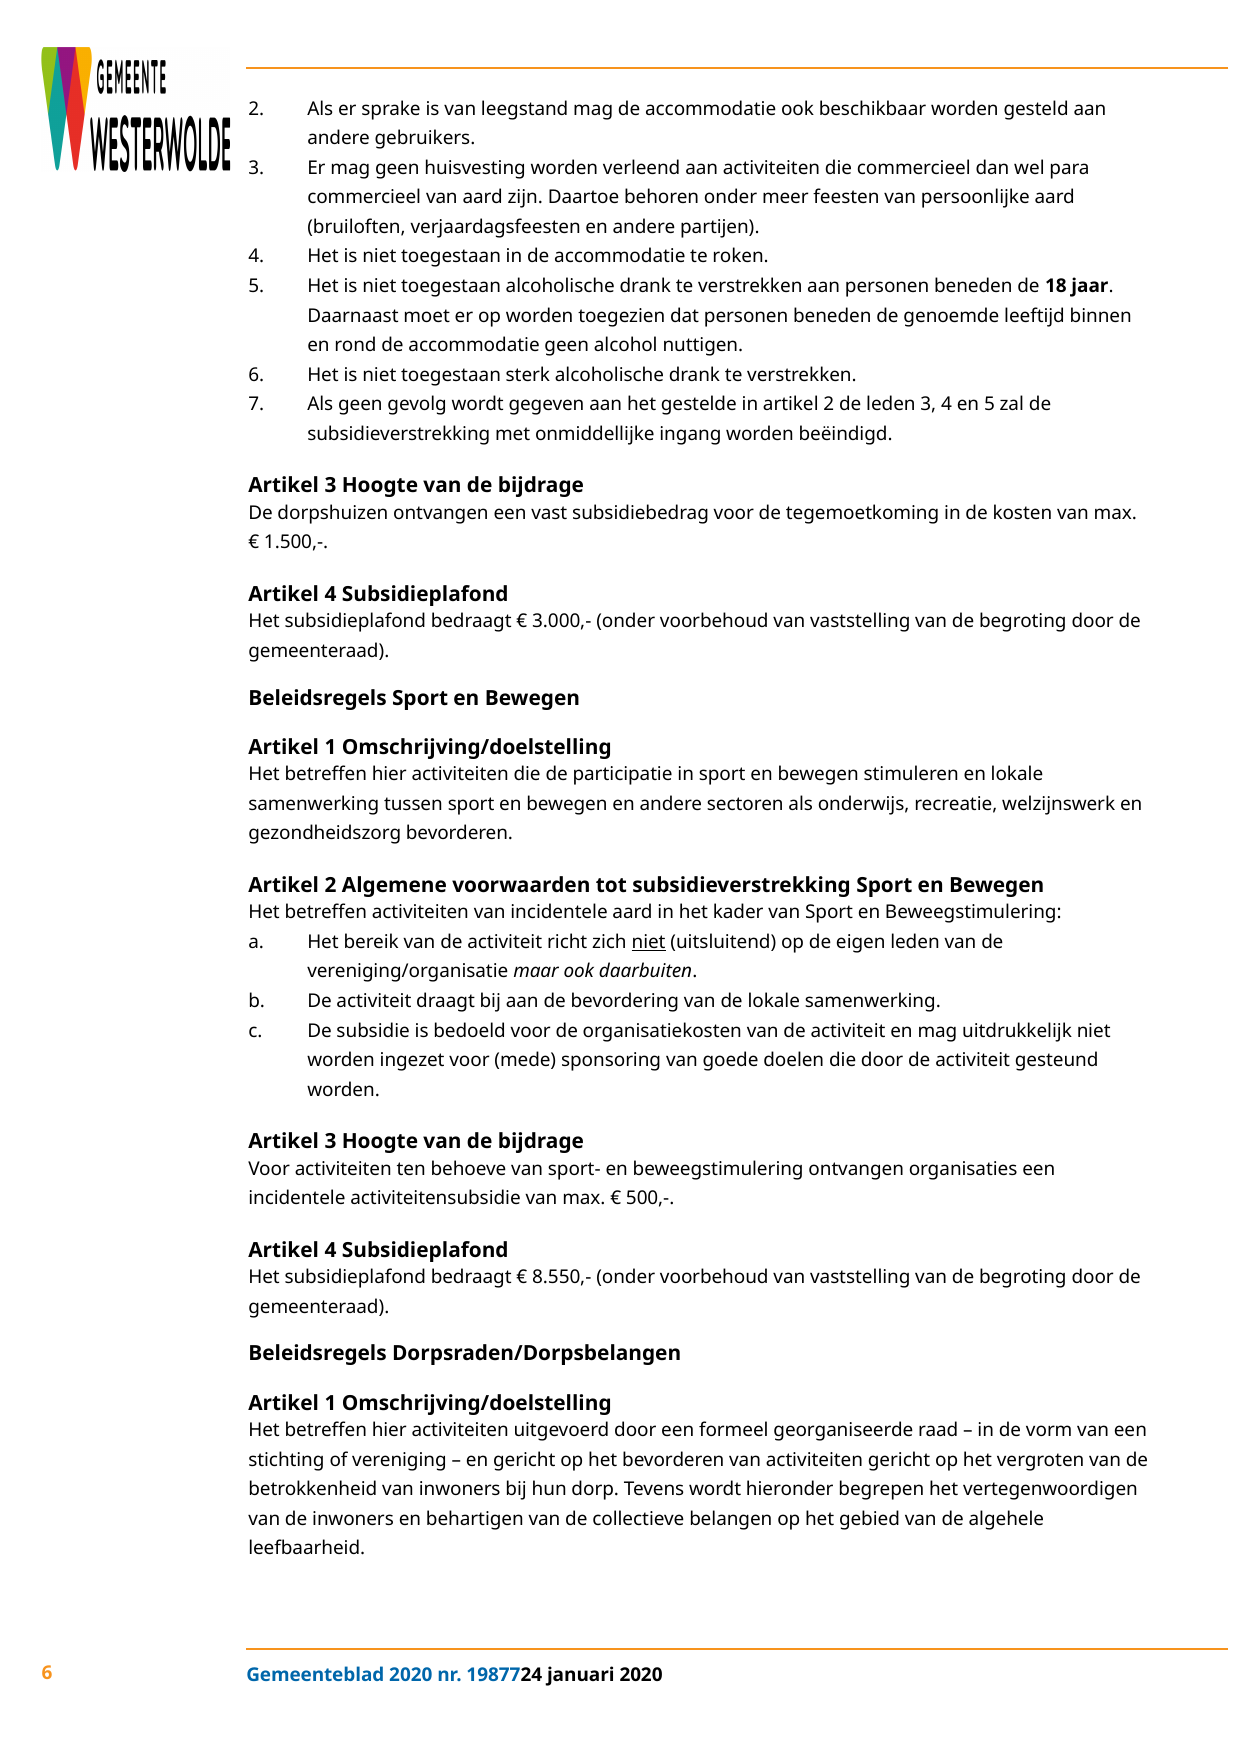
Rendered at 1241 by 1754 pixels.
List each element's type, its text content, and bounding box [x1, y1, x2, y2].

text Artikel 4 Subsidieplafond [248, 1235, 1152, 1263]
list Het is niet toegestaan sterk alcoholische drank te verstrekken. [248, 361, 1152, 387]
text De dorpshuizen ontvangen een vast subsidiebedrag voor de tegemoetkoming in de kosten van max. € 1.500,-. [248, 499, 1152, 554]
text Het subsidieplafond bedraagt € 3.000,- (onder voorbehoud van vaststelling van de begroting door de gemeenteraad). [248, 607, 1152, 663]
text Artikel 1 Omschrijving/doelstelling [248, 1388, 1152, 1416]
text Beleidsregels Dorpsraden/Dorpsbelangen [248, 1338, 1152, 1367]
picture [41, 47, 231, 172]
text Beleidsregels Sport en Bewegen [248, 683, 1152, 711]
list Als er sprake is van leegstand mag de accommodatie ook beschikbaar worden gesteld aan andere gebruikers. [248, 95, 1152, 150]
text Het betreffen activiteiten van incidentele aard in het kader van Sport en Beweegstimulering: [248, 898, 1152, 924]
list De activiteit draagt bij aan de bevordering van de lokale samenwerking. [248, 987, 1152, 1013]
text Artikel 3 Hoogte van de bijdrage [248, 471, 1152, 499]
text Voor activiteiten ten behoeve van sport- en beweegstimulering ontvangen organisaties een incidentele activiteitensubsidie van max. € 500,-. [248, 1155, 1152, 1210]
text Artikel 2 Algemene voorwaarden tot subsidieverstrekking Sport en Bewegen [248, 870, 1152, 898]
text Het betreffen hier activiteiten uitgevoerd door een formeel georganiseerde raad – in de vorm van een stichting of vereniging – en gericht op het bevorderen van activiteiten gericht op het vergroten van de betrokkenheid van inwoners bij hun dorp. Tevens wordt hieronder begrepen het vertegenwoordigen van de inwoners en behartigen van de collectieve belangen op het gebied van de algehele leefbaarheid. [248, 1416, 1152, 1560]
list De subsidie is bedoeld voor de organisatiekosten van de activiteit en mag uitdrukkelijk niet worden ingezet voor (mede) sponsoring van goede doelen die door de activiteit gesteund worden. [248, 1017, 1152, 1102]
list Er mag geen huisvesting worden verleend aan activiteiten die commercieel dan wel para commercieel van aard zijn. Daartoe behoren onder meer feesten van persoonlijke aard (bruiloften, verjaardagsfeesten en andere partijen). [248, 154, 1152, 239]
text Artikel 4 Subsidieplafond [248, 579, 1152, 607]
text Het subsidieplafond bedraagt € 8.550,- (onder voorbehoud van vaststelling van de begroting door de gemeenteraad). [248, 1263, 1152, 1318]
list Het is niet toegestaan alcoholische drank te verstrekken aan personen beneden de 18 jaar. Daarnaast moet er op worden toegezien dat personen beneden de genoemde leeftijd binnen en rond de accommodatie geen alcohol nuttigen. [248, 272, 1152, 357]
list Als geen gevolg wordt gegeven aan het gestelde in artikel 2 de leden 3, 4 en 5 zal de subsidieverstrekking met onmiddellijke ingang worden beëindigd. [248, 391, 1152, 446]
list Het is niet toegestaan in de accommodatie te roken. [248, 243, 1152, 268]
text Het betreffen hier activiteiten die de participatie in sport en bewegen stimuleren en lokale samenwerking tussen sport en bewegen en andere sectoren als onderwijs, recreatie, welzijnswerk en gezondheidszorg bevorderen. [248, 760, 1152, 845]
text Artikel 1 Omschrijving/doelstelling [248, 732, 1152, 760]
text Artikel 3 Hoogte van de bijdrage [248, 1126, 1152, 1155]
list Het bereik van de activiteit richt zich niet (uitsluitend) op de eigen leden van de vereniging/organisatie maar ook daarbuiten. [248, 928, 1152, 983]
